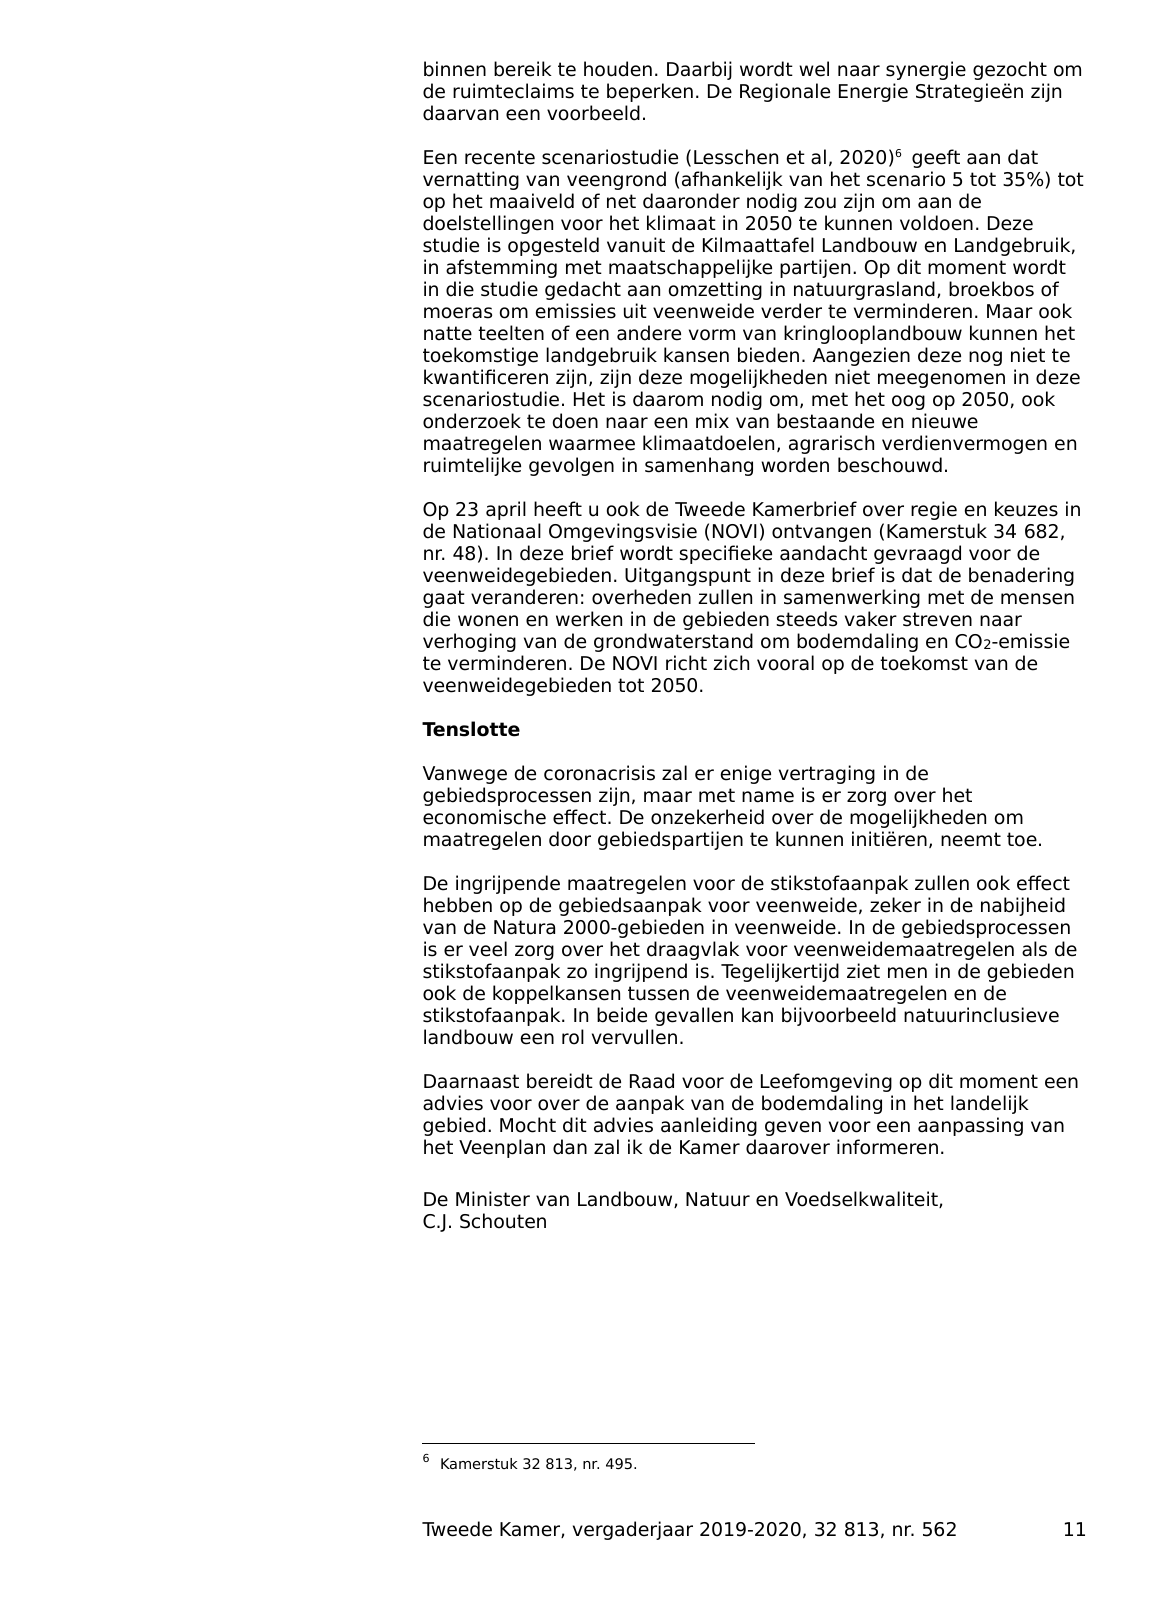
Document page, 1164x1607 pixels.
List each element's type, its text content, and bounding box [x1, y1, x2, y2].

text binnen bereik te houden. Daarbij wordt wel naar synergie gezocht om de ruimteclaims te beperken. De Regionale Energie Strategieën zijn daarvan een voorbeeld. [422, 59, 1087, 125]
text De Minister van Landbouw, Natuur en Voedselkwaliteit, C.J. Schouten [422, 1189, 1087, 1233]
subtitle Tenslotte [422, 719, 1087, 741]
text De ingrijpende maatregelen voor de stikstofaanpak zullen ook effect hebben op de gebiedsaanpak voor veenweide, zeker in de nabijheid van de Natura 2000-gebieden in veenweide. In de gebiedsprocessen is er veel zorg over het draagvlak voor veenweidemaatregelen als de stikstofaanpak zo ingrijpend is. Tegelijkertijd ziet men in de gebieden ook de koppelkansen tussen de veenweidemaatregelen en de stikstofaanpak. In beide gevallen kan bijvoorbeeld natuurinclusieve landbouw een rol vervullen. [422, 873, 1087, 1049]
text Een recente scenariostudie (Lesschen et al, 2020) geeft aan dat vernatting van veengrond (afhankelijk van het scenario 5 tot 35%) tot op het maaiveld of net daaronder nodig zou zijn om aan de doelstellingen voor het klimaat in 2050 te kunnen voldoen. Deze studie is opgesteld vanuit de Kilmaattafel Landbouw en Landgebruik, in afstemming met maatschappelijke partijen. Op dit moment wordt in die studie gedacht aan omzetting in natuurgrasland, broekbos of moeras om emissies uit veenweide verder te verminderen. Maar ook natte teelten of een andere vorm van kringlooplandbouw kunnen het toekomstige landgebruik kansen bieden. Aangezien deze nog niet te kwantificeren zijn, zijn deze mogelijkheden niet meegenomen in deze scenariostudie. Het is daarom nodig om, met het oog op 2050, ook onderzoek te doen naar een mix van bestaande en nieuwe maatregelen waarmee klimaatdoelen, agrarisch verdienvermogen en ruimtelijke gevolgen in samenhang worden beschouwd. [422, 147, 1087, 477]
text Op 23 april heeft u ook de Tweede Kamerbrief over regie en keuzes in de Nationaal Omgevingsvisie (NOVI) ontvangen (Kamerstuk 34 682, nr. 48). In deze brief wordt specifieke aandacht gevraagd voor de veenweidegebieden. Uitgangspunt in deze brief is dat de benadering gaat veranderen: overheden zullen in samenwerking met de mensen die wonen en werken in de gebieden steeds vaker streven naar verhoging van de grondwaterstand om bodemdaling en CO2-emissie te verminderen. De NOVI richt zich vooral op de toekomst van de veenweidegebieden tot 2050. [422, 499, 1087, 697]
text Vanwege de coronacrisis zal er enige vertraging in de gebiedsprocessen zijn, maar met name is er zorg over het economische effect. De onzekerheid over de mogelijkheden om maatregelen door gebiedspartijen te kunnen initiëren, neemt toe. [422, 763, 1087, 851]
text Kamerstuk 32 813, nr. 495. [422, 1452, 1087, 1474]
text Daarnaast bereidt de Raad voor de Leefomgeving op dit moment een advies voor over de aanpak van de bodemdaling in het landelijk gebied. Mocht dit advies aanleiding geven voor een aanpassing van het Veenplan dan zal ik de Kamer daarover informeren. [422, 1071, 1087, 1159]
